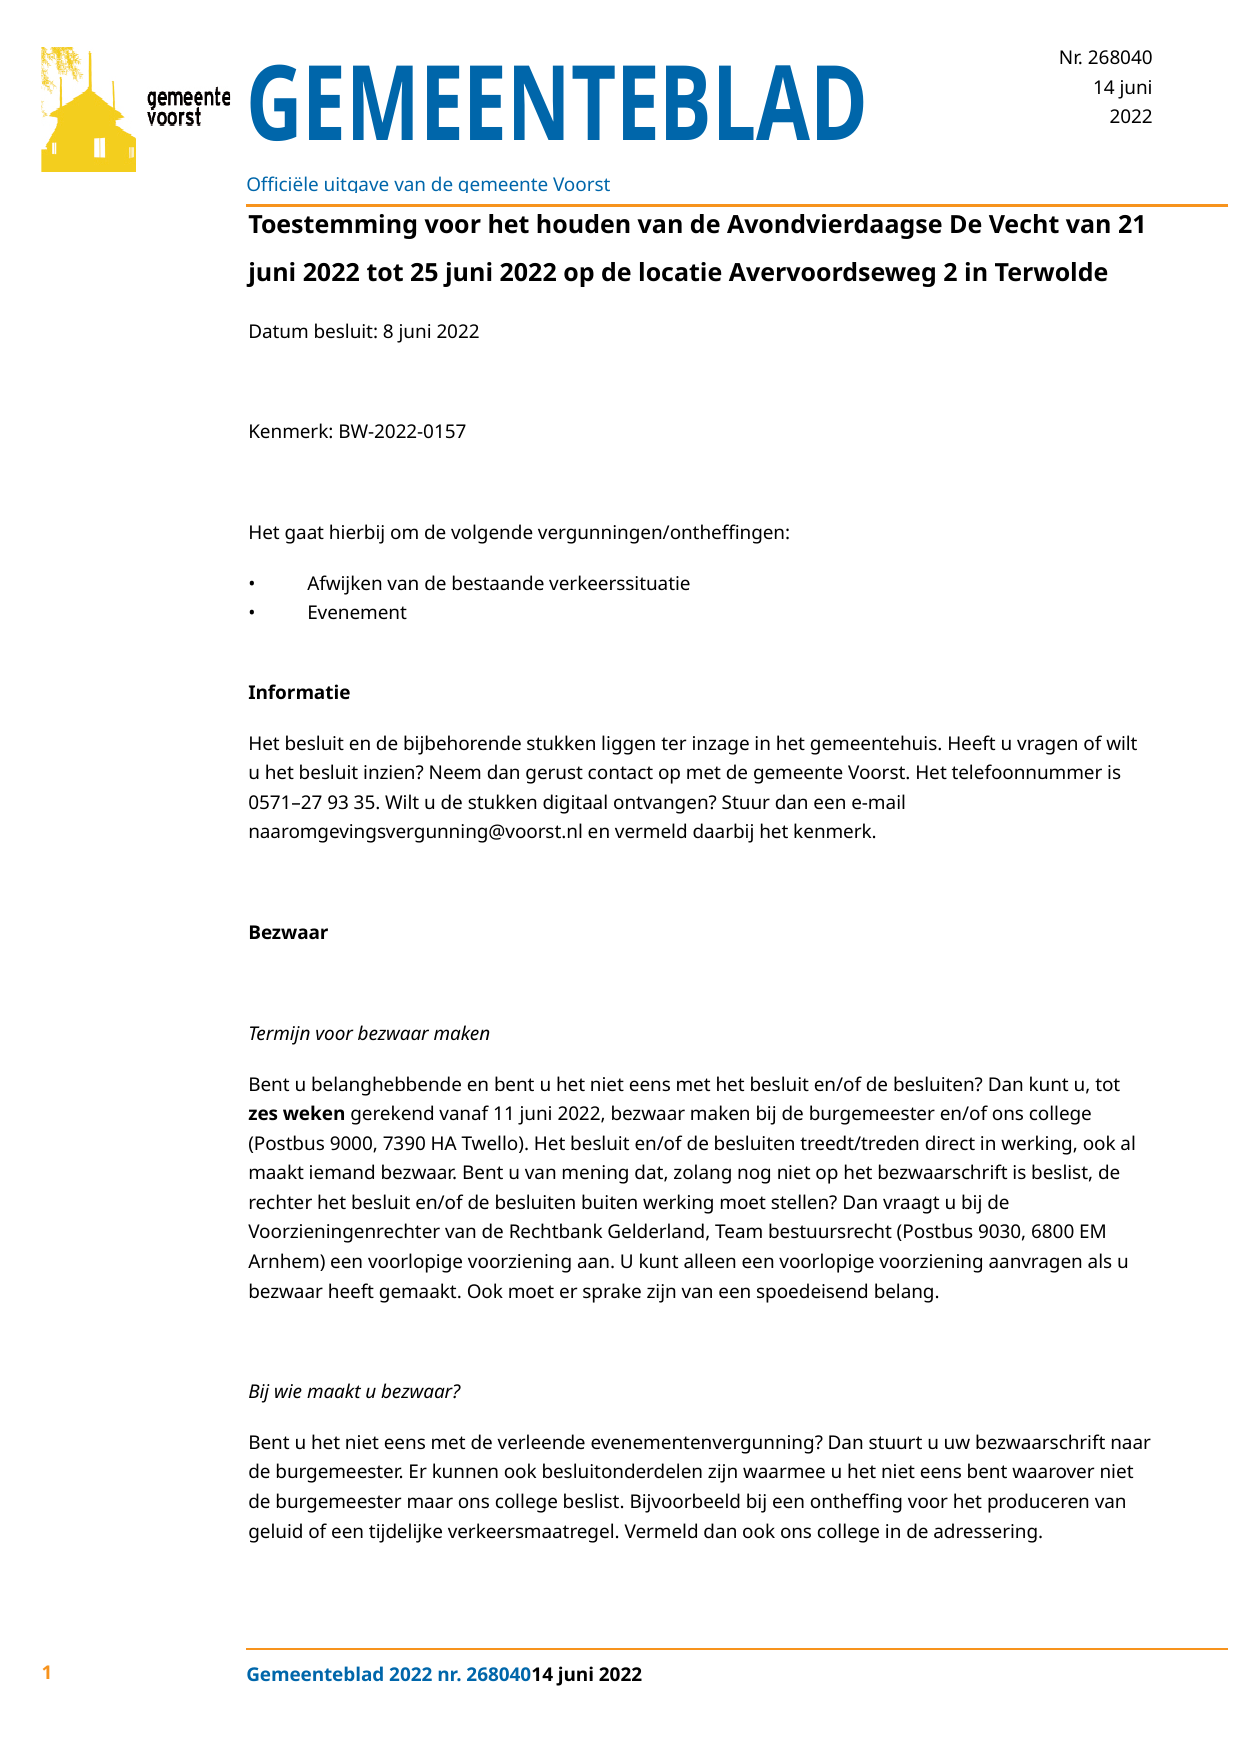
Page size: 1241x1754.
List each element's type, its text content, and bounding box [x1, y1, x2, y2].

text Bent u het niet eens met de verleende evenementenvergunning? Dan stuurt u uw bezwaarschrift naar de burgemeester. Er kunnen ook besluitonderdelen zijn waarmee u het niet eens bent waarover niet de burgemeester maar ons college beslist. Bijvoorbeeld bij een ontheffing voor het produceren van geluid of een tijdelijke verkeersmaatregel. Vermeld dan ook ons college in de adressering. [248, 1429, 1152, 1544]
text Termijn voor bezwaar maken [248, 1020, 1152, 1046]
text Het gaat hierbij om de volgende vergunningen/ontheffingen: [248, 519, 1152, 545]
picture [41, 47, 231, 172]
text Toestemming voor het houden van de Avondvierdaagse De Vecht van 21 juni 2022 tot 25 juni 2022 op de locatie Avervoordseweg 2 in Terwolde [248, 207, 1152, 288]
text Datum besluit: 8 juni 2022 [248, 318, 1152, 344]
text Bij wie maakt u bezwaar? [248, 1379, 1152, 1404]
text Het besluit en de bijbehorende stukken liggen ter inzage in het gemeentehuis. Heeft u vragen of wilt u het besluit inzien? Neem dan gerust contact op met de gemeente Voorst. Het telefoonnummer is 0571–27 93 35. Wilt u de stukken digitaal ontvangen? Stuur dan een e-mail naaromgevingsvergunning@voorst.nl en vermeld daarbij het kenmerk. [248, 730, 1152, 844]
text Kenmerk: BW-2022-0157 [248, 419, 1152, 444]
text Bezwaar [248, 919, 1152, 945]
text Bent u belanghebbende en bent u het niet eens met het besluit en/of de besluiten? Dan kunt u, tot zes weken gerekend vanaf 11 juni 2022, bezwaar maken bij de burgemeester en/of ons college (Postbus 9000, 7390 HA Twello). Het besluit en/of de besluiten treedt/treden direct in werking, ook al maakt iemand bezwaar. Bent u van mening dat, zolang nog niet op het bezwaarschrift is beslist, de rechter het besluit en/of de besluiten buiten werking moet stellen? Dan vraagt u bij de Voorzieningenrechter van de Rechtbank Gelderland, Team bestuursrecht (Postbus 9030, 6800 EM Arnhem) een voorlopige voorziening aan. U kunt alleen een voorlopige voorziening aanvragen als u bezwaar heeft gemaakt. Ook moet er sprake zijn van een spoedeisend belang. [248, 1071, 1152, 1304]
list Evenement [248, 599, 1152, 625]
text Informatie [248, 679, 1152, 705]
list Afwijken van de bestaande verkeerssituatie [248, 570, 1152, 596]
